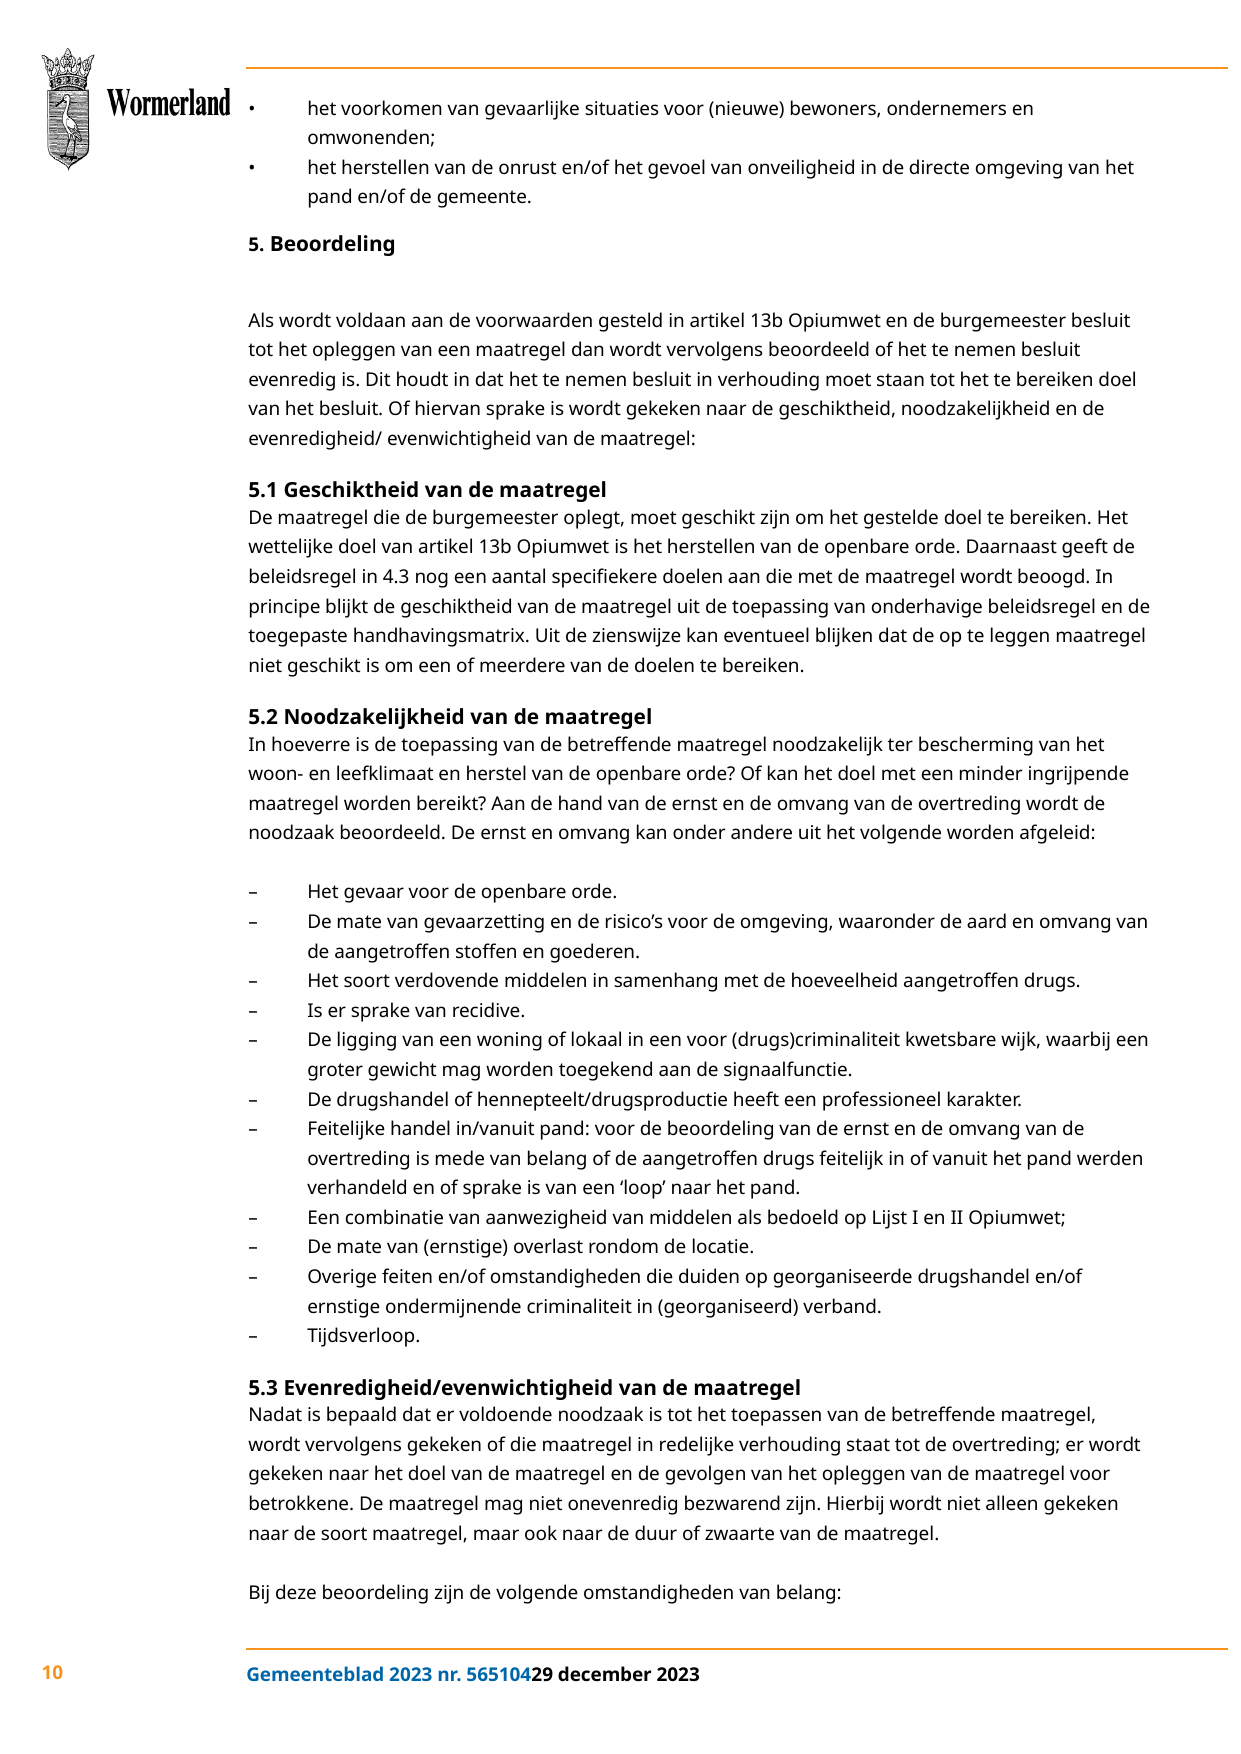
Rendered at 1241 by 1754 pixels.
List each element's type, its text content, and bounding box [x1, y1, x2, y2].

list Feitelijke handel in/vanuit pand: voor de beoordeling van de ernst en de omvang van de overtreding is mede van belang of de aangetroffen drugs feitelijk in of vanuit het pand werden verhandeld en of sprake is van een ‘loop’ naar het pand. [248, 1115, 1152, 1200]
list De mate van (ernstige) overlast rondom de locatie. [248, 1234, 1152, 1259]
text 5. Beoordeling [248, 229, 1152, 258]
list het voorkomen van gevaarlijke situaties voor (nieuwe) bewoners, ondernemers en omwonenden; [248, 95, 1152, 150]
text Nadat is bepaald dat er voldoende noodzaak is tot het toepassen van de betreffende maatregel, wordt vervolgens gekeken of die maatregel in redelijke verhouding staat tot de overtreding; er wordt gekeken naar het doel van de maatregel en de gevolgen van het opleggen van de maatregel voor betrokkene. De maatregel mag niet onevenredig bezwarend zijn. Hierbij wordt niet alleen gekeken naar de soort maatregel, maar ook naar de duur of zwaarte van de maatregel. [248, 1401, 1152, 1545]
list De ligging van een woning of lokaal in een voor (drugs)criminaliteit kwetsbare wijk, waarbij een groter gewicht mag worden toegekend aan de signaalfunctie. [248, 1027, 1152, 1082]
text In hoeverre is de toepassing van de betreffende maatregel noodzakelijk ter bescherming van het woon- en leefklimaat en herstel van de openbare orde? Of kan het doel met een minder ingrijpende maatregel worden bereikt? Aan de hand van de ernst en de omvang van de overtreding wordt de noodzaak beoordeeld. De ernst en omvang kan onder andere uit het volgende worden afgeleid: [248, 731, 1152, 845]
list Het soort verdovende middelen in samenhang met de hoeveelheid aangetroffen drugs. [248, 967, 1152, 993]
text Als wordt voldaan aan de voorwaarden gesteld in artikel 13b Opiumwet en de burgemeester besluit tot het opleggen van een maatregel dan wordt vervolgens beoordeeld of het te nemen besluit evenredig is. Dit houdt in dat het te nemen besluit in verhouding moet staan tot het te bereiken doel van het besluit. Of hiervan sprake is wordt gekeken naar de geschiktheid, noodzakelijkheid en de evenredigheid/ evenwichtigheid van de maatregel: [248, 307, 1152, 451]
list Overige feiten en/of omstandigheden die duiden op georganiseerde drugshandel en/of ernstige ondermijnende criminaliteit in (georganiseerd) verband. [248, 1263, 1152, 1319]
list Het gevaar voor de openbare orde. [248, 879, 1152, 904]
list De mate van gevaarzetting en de risico’s voor de omgeving, waaronder de aard en omvang van de aangetroffen stoffen en goederen. [248, 908, 1152, 964]
picture [41, 47, 231, 172]
list Tijdsverloop. [248, 1322, 1152, 1348]
text De maatregel die de burgemeester oplegt, moet geschikt zijn om het gestelde doel te bereiken. Het wettelijke doel van artikel 13b Opiumwet is het herstellen van de openbare orde. Daarnaast geeft de beleidsregel in 4.3 nog een aantal specifiekere doelen aan die met de maatregel wordt beoogd. In principe blijkt de geschiktheid van de maatregel uit de toepassing van onderhavige beleidsregel en de toegepaste handhavingsmatrix. Uit de zienswijze kan eventueel blijken dat de op te leggen maatregel niet geschikt is om een of meerdere van de doelen te bereiken. [248, 504, 1152, 678]
list De drugshandel of hennepteelt/drugsproductie heeft een professioneel karakter. [248, 1086, 1152, 1112]
text 5.3 Evenredigheid/evenwichtigheid van de maatregel [248, 1373, 1152, 1401]
list Een combinatie van aanwezigheid van middelen als bedoeld op Lijst I en II Opiumwet; [248, 1204, 1152, 1230]
list Is er sprake van recidive. [248, 997, 1152, 1023]
text Bij deze beoordeling zijn de volgende omstandigheden van belang: [248, 1579, 1152, 1604]
text 5.1 Geschiktheid van de maatregel [248, 476, 1152, 504]
list het herstellen van de onrust en/of het gevoel van onveiligheid in de directe omgeving van het pand en/of de gemeente. [248, 154, 1152, 209]
text 5.2 Noodzakelijkheid van de maatregel [248, 702, 1152, 731]
